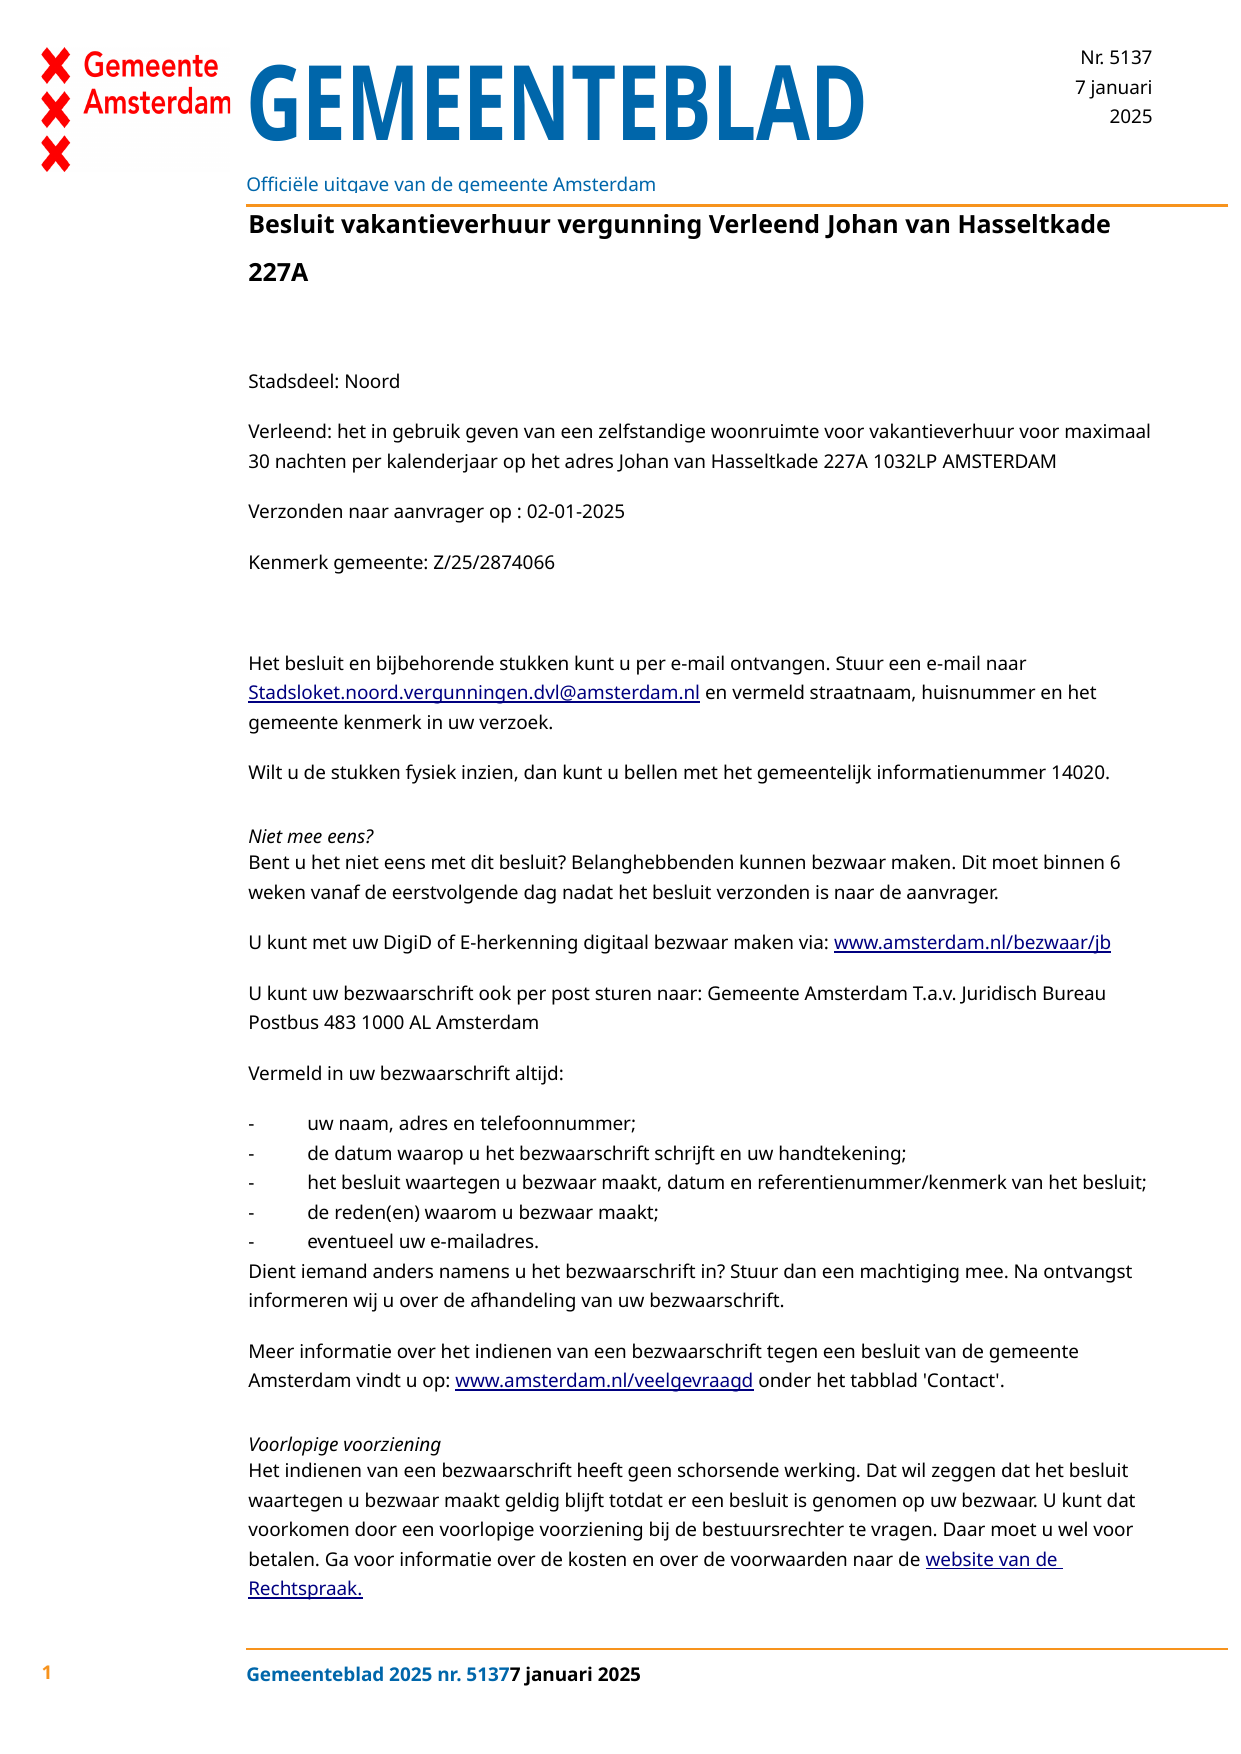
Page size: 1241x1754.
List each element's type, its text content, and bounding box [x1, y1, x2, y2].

text Meer informatie over het indienen van een bezwaarschrift tegen een besluit van de gemeente Amsterdam vindt u op: www.amsterdam.nl/veelgevraagd onder het tabblad 'Contact'. [248, 1338, 1152, 1393]
list eventueel uw e-mailadres. [248, 1228, 1152, 1254]
text Stadsdeel: Noord [248, 368, 1152, 394]
list de datum waarop u het bezwaarschrift schrijft en uw handtekening; [248, 1140, 1152, 1165]
list het besluit waartegen u bezwaar maakt, datum en referentienummer/kenmerk van het besluit; [248, 1169, 1152, 1195]
text Kenmerk gemeente: Z/25/2874066 [248, 549, 1152, 575]
list de reden(en) waarom u bezwaar maakt; [248, 1199, 1152, 1224]
text U kunt met uw DigiD of E-herkenning digitaal bezwaar maken via: www.amsterdam.nl/bezwaar/jb [248, 929, 1152, 955]
list uw naam, adres en telefoonnummer; [248, 1110, 1152, 1136]
text Vermeld in uw bezwaarschrift altijd: [248, 1060, 1152, 1085]
text Besluit vakantieverhuur vergunning Verleend Johan van Hasseltkade 227A [248, 207, 1152, 288]
text Verzonden naar aanvrager op : 02-01-2025 [248, 499, 1152, 524]
picture [41, 47, 231, 172]
text U kunt uw bezwaarschrift ook per post sturen naar: Gemeente Amsterdam T.a.v. Juridisch Bureau Postbus 483 1000 AL Amsterdam [248, 980, 1152, 1035]
text Het indienen van een bezwaarschrift heeft geen schorsende werking. Dat wil zeggen dat het besluit waartegen u bezwaar maakt geldig blijft totdat er een besluit is genomen op uw bezwaar. U kunt dat voorkomen door een voorlopige voorziening bij de bestuursrechter te vragen. Daar moet u wel voor betalen. Ga voor informatie over de kosten en over de voorwaarden naar de website van de Rechtspraak. [248, 1457, 1152, 1601]
text Wilt u de stukken fysiek inzien, dan kunt u bellen met het gemeentelijk informatienummer 14020. [248, 759, 1152, 785]
text Voorlopige voorziening [248, 1432, 1152, 1457]
text Dient iemand anders namens u het bezwaarschrift in? Stuur dan een machtiging mee. Na ontvangst informeren wij u over de afhandeling van uw bezwaarschrift. [248, 1258, 1152, 1313]
text Niet mee eens? [248, 823, 1152, 849]
text Bent u het niet eens met dit besluit? Belanghebbenden kunnen bezwaar maken. Dit moet binnen 6 weken vanaf de eerstvolgende dag nadat het besluit verzonden is naar de aanvrager. [248, 849, 1152, 904]
text Verleend: het in gebruik geven van een zelfstandige woonruimte voor vakantieverhuur voor maximaal 30 nachten per kalenderjaar op het adres Johan van Hasseltkade 227A 1032LP AMSTERDAM [248, 419, 1152, 474]
text Het besluit en bijbehorende stukken kunt u per e-mail ontvangen. Stuur een e-mail naar Stadsloket.noord.vergunningen.dvl@amsterdam.nl en vermeld straatnaam, huisnummer en het gemeente kenmerk in uw verzoek. [248, 650, 1152, 735]
